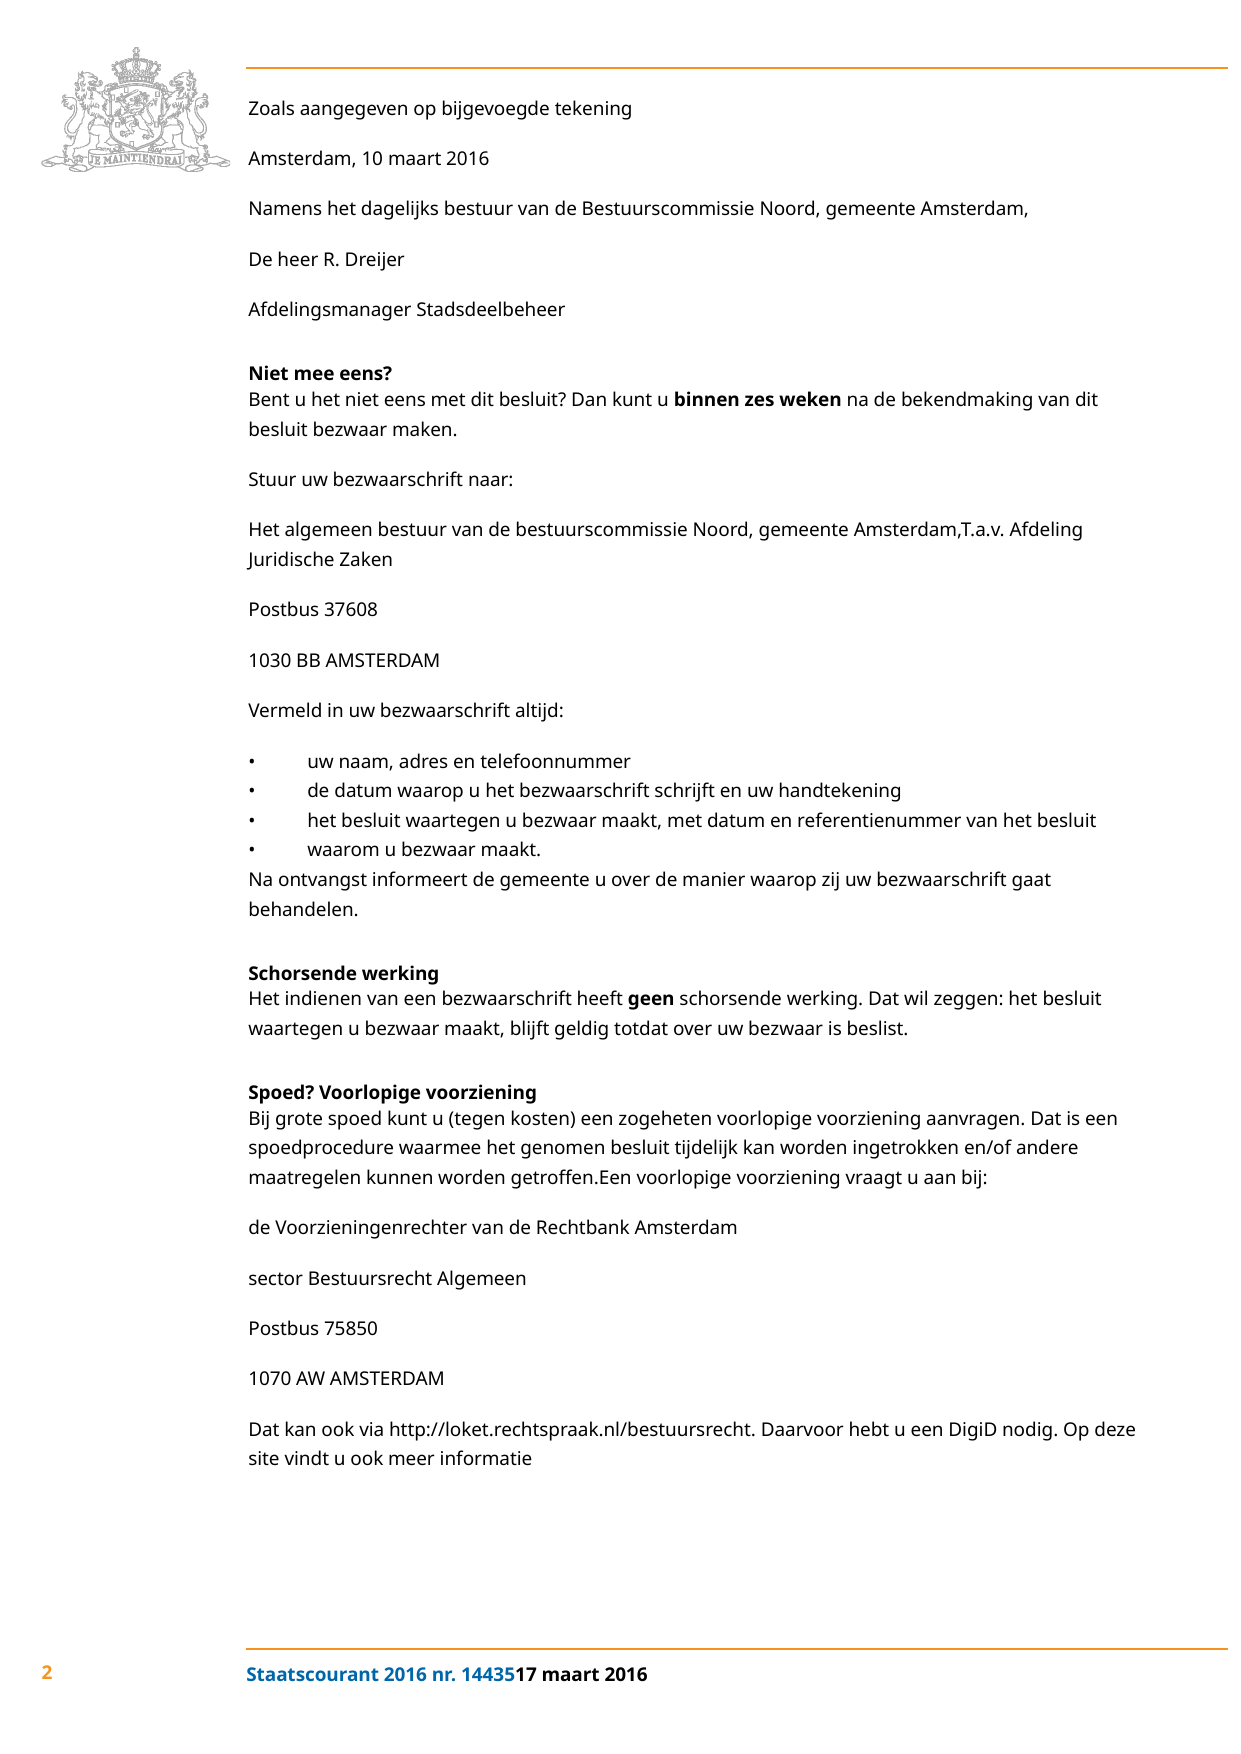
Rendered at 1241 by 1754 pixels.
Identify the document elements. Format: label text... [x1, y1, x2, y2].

text Stuur uw bezwaarschrift naar: [248, 466, 1152, 492]
text Postbus 37608 [248, 597, 1152, 622]
list de datum waarop u het bezwaarschrift schrijft en uw handtekening [248, 777, 1152, 803]
text Zoals aangegeven op bijgevoegde tekening [248, 95, 1152, 121]
text Het algemeen bestuur van de bestuurscommissie Noord, gemeente Amsterdam,T.a.v. Afdeling Juridische Zaken [248, 517, 1152, 572]
list het besluit waartegen u bezwaar maakt, met datum en referentienummer van het besluit [248, 807, 1152, 833]
text Namens het dagelijks bestuur van de Bestuurscommissie Noord, gemeente Amsterdam, [248, 196, 1152, 221]
text sector Bestuursrecht Algemeen [248, 1265, 1152, 1290]
text Vermeld in uw bezwaarschrift altijd: [248, 697, 1152, 723]
list uw naam, adres en telefoonnummer [248, 748, 1152, 773]
text Spoed? Voorlopige voorziening [248, 1079, 1152, 1105]
text Schorsende werking [248, 960, 1152, 985]
text Postbus 75850 [248, 1315, 1152, 1341]
text Afdelingsmanager Stadsdeelbeheer [248, 296, 1152, 322]
list waarom u bezwaar maakt. [248, 837, 1152, 862]
picture [41, 47, 231, 172]
text de Voorzieningenrechter van de Rechtbank Amsterdam [248, 1214, 1152, 1240]
text Niet mee eens? [248, 360, 1152, 386]
text Dat kan ook via http://loket.rechtspraak.nl/bestuursrecht. Daarvoor hebt u een DigiD nodig. Op deze site vindt u ook meer informatie [248, 1416, 1152, 1471]
text 1030 BB AMSTERDAM [248, 647, 1152, 673]
text Na ontvangst informeert de gemeente u over de manier waarop zij uw bezwaarschrift gaat behandelen. [248, 866, 1152, 921]
text Bij grote spoed kunt u (tegen kosten) een zogeheten voorlopige voorziening aanvragen. Dat is een spoedprocedure waarmee het genomen besluit tijdelijk kan worden ingetrokken en/of andere maatregelen kunnen worden getroffen.Een voorlopige voorziening vraagt u aan bij: [248, 1105, 1152, 1189]
text Bent u het niet eens met dit besluit? Dan kunt u binnen zes weken na de bekendmaking van dit besluit bezwaar maken. [248, 386, 1152, 441]
text Amsterdam, 10 maart 2016 [248, 145, 1152, 171]
text 1070 AW AMSTERDAM [248, 1366, 1152, 1391]
text Het indienen van een bezwaarschrift heeft geen schorsende werking. Dat wil zeggen: het besluit waartegen u bezwaar maakt, blijft geldig totdat over uw bezwaar is beslist. [248, 985, 1152, 1041]
text De heer R. Dreijer [248, 246, 1152, 272]
